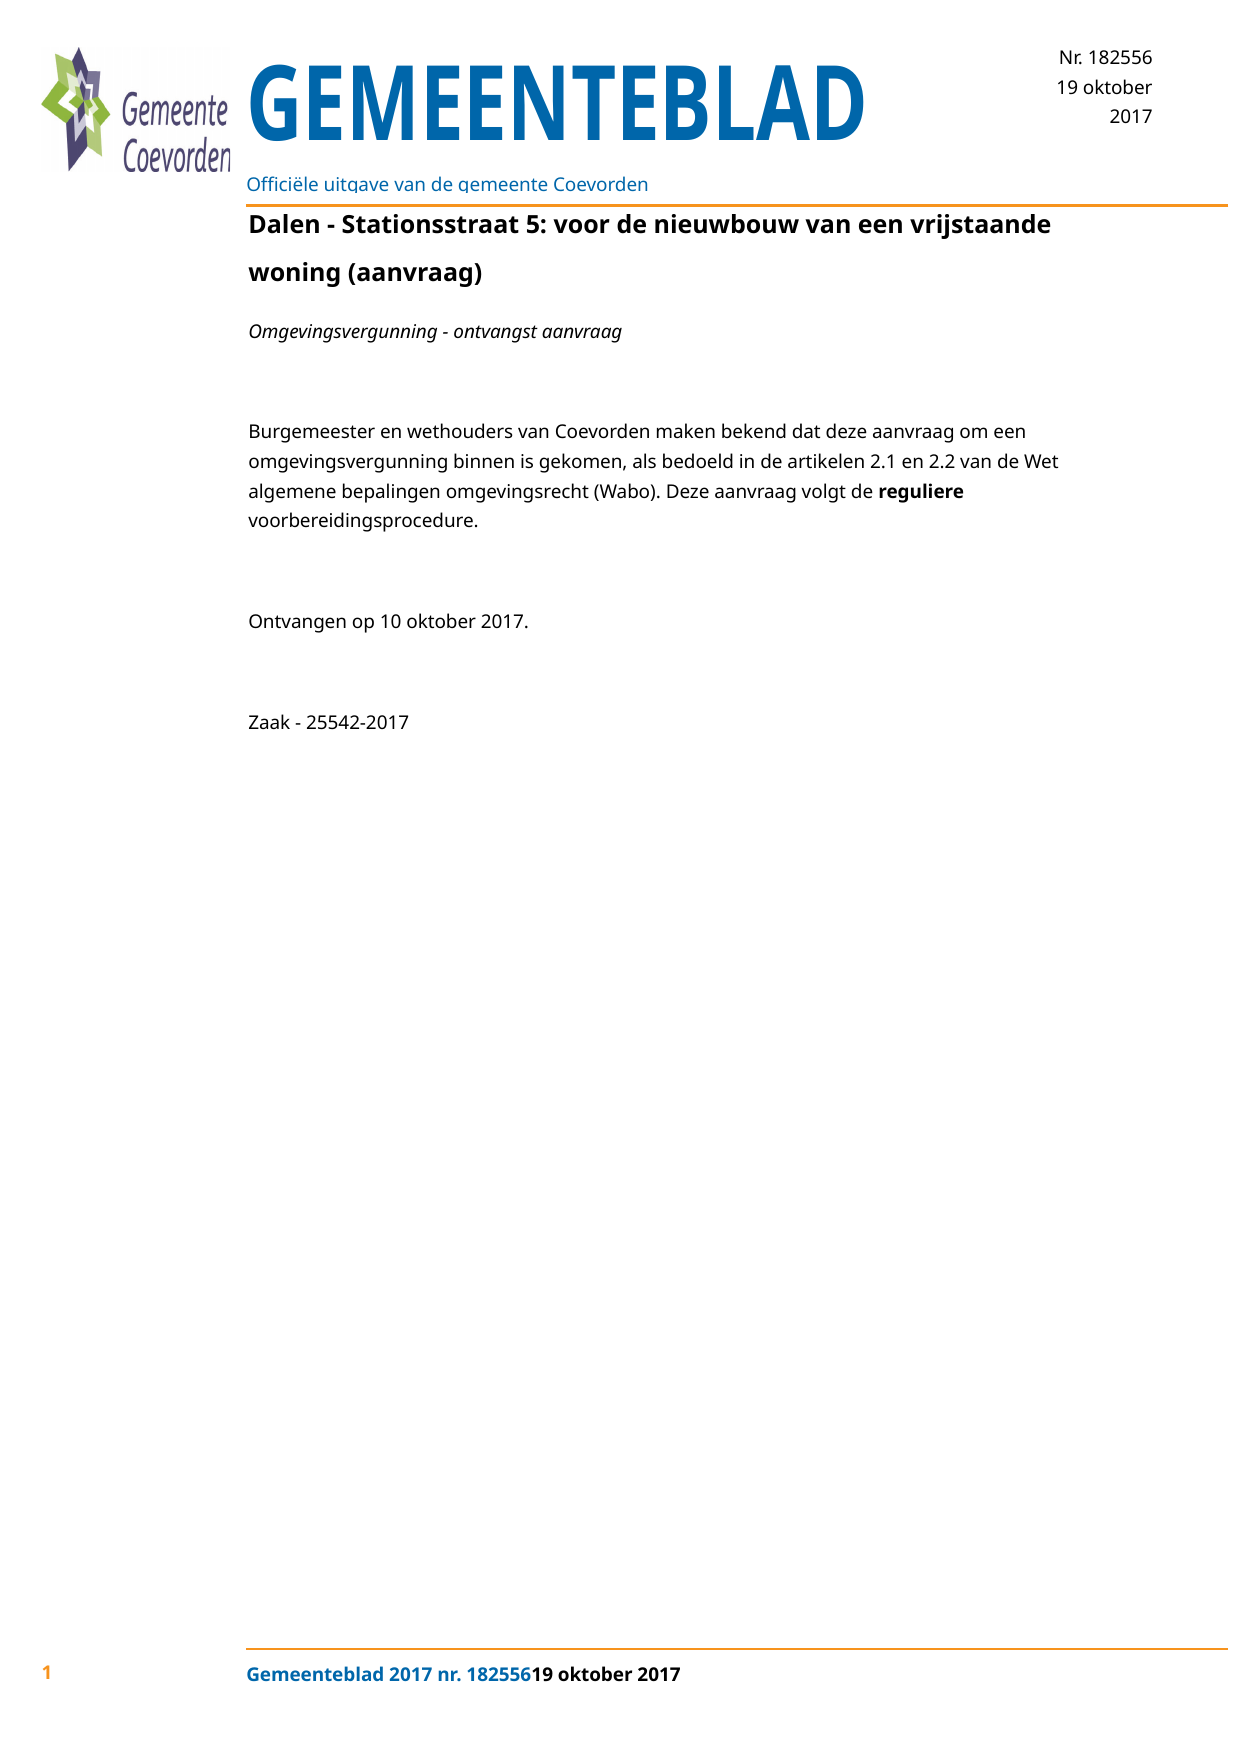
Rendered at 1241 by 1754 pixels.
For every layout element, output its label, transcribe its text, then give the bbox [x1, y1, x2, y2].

text Ontvangen op 10 oktober 2017. [248, 608, 1152, 634]
text Zaak - 25542-2017 [248, 709, 1152, 735]
text Dalen - Stationsstraat 5: voor de nieuwbouw van een vrijstaande woning (aanvraag) [248, 207, 1152, 288]
text Omgevingsvergunning - ontvangst aanvraag [248, 318, 1152, 344]
picture [41, 47, 231, 172]
text Burgemeester en wethouders van Coevorden maken bekend dat deze aanvraag om een omgevingsvergunning binnen is gekomen, als bedoeld in de artikelen 2.1 en 2.2 van de Wet algemene bepalingen omgevingsrecht (Wabo). Deze aanvraag volgt de reguliere voorbereidingsprocedure. [248, 419, 1152, 533]
